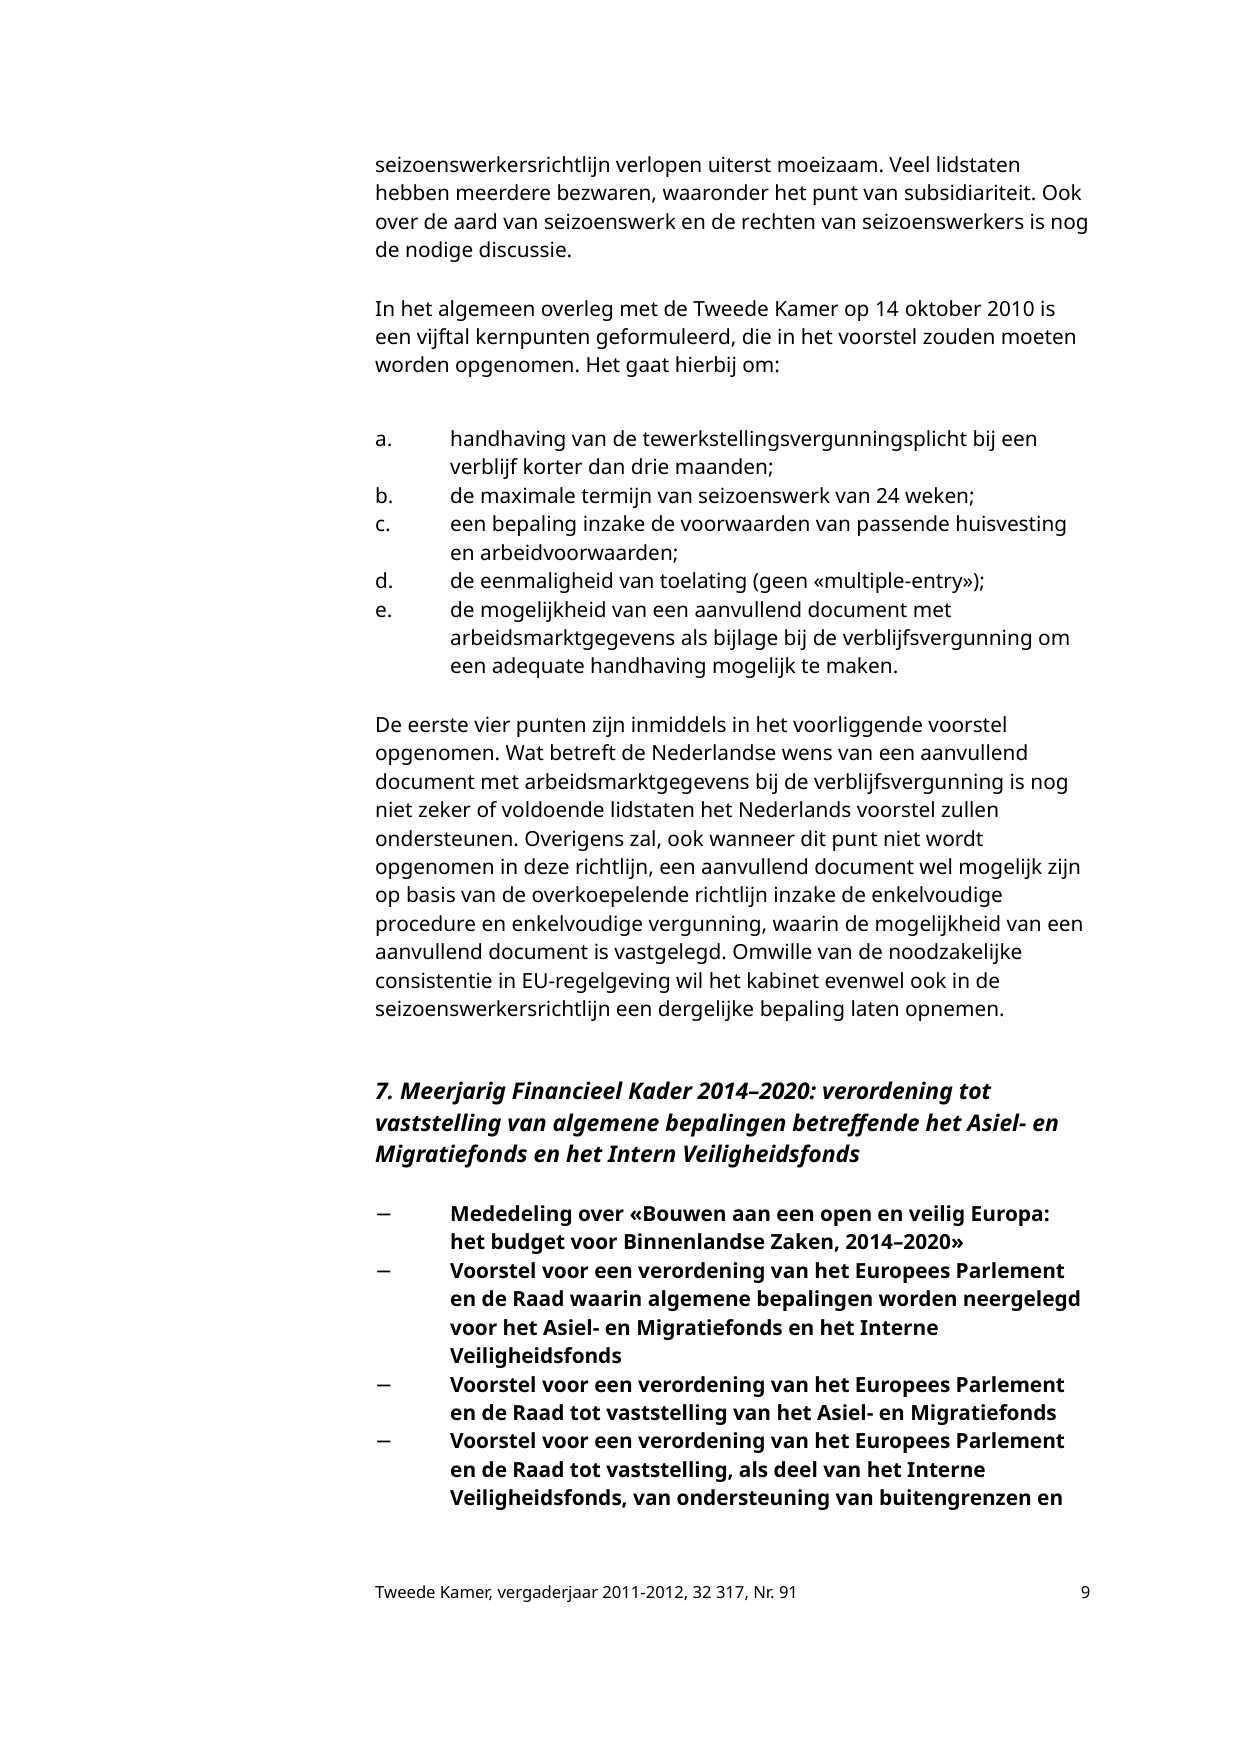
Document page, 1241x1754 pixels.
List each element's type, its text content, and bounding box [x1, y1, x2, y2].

list de mogelijkheid van een aanvullend document met arbeidsmarktgegevens als bijlage bij de verblijfsvergunning om een adequate handhaving mogelijk te maken. [375, 595, 1090, 680]
list een bepaling inzake de voorwaarden van passende huisvesting en arbeidvoorwaarden; [375, 509, 1090, 566]
text De eerste vier punten zijn inmiddels in het voorliggende voorstel opgenomen. Wat betreft de Nederlandse wens van een aanvullend document met arbeidsmarktgegevens bij de verblijfsvergunning is nog niet zeker of voldoende lidstaten het Nederlands voorstel zullen ondersteunen. Overigens zal, ook wanneer dit punt niet wordt opgenomen in deze richtlijn, een aanvullend document wel mogelijk zijn op basis van de overkoepelende richtlijn inzake de enkelvoudige procedure en enkelvoudige vergunning, waarin de mogelijkheid van een aanvullend document is vastgelegd. Omwille van de noodzakelijke consistentie in EU-regelgeving wil het kabinet evenwel ook in de seizoenswerkersrichtlijn een dergelijke bepaling laten opnemen. [375, 710, 1090, 1023]
list de maximale termijn van seizoenswerk van 24 weken; [375, 481, 1090, 509]
list handhaving van de tewerkstellingsvergunningsplicht bij een verblijf korter dan drie maanden; [375, 424, 1090, 481]
list Voorstel voor een verordening van het Europees Parlement en de Raad waarin algemene bepalingen worden neergelegd voor het Asiel- en Migratiefonds en het Interne Veiligheidsfonds [375, 1256, 1090, 1370]
list de eenmaligheid van toelating (geen «multiple-entry»); [375, 566, 1090, 595]
text In het algemeen overleg met de Tweede Kamer op 14 oktober 2010 is een vijftal kernpunten geformuleerd, die in het voorstel zouden moeten worden opgenomen. Het gaat hierbij om: [375, 294, 1090, 379]
subtitle 7. Meerjarig Financieel Kader 2014–2020: verordening tot vaststelling van algemene bepalingen betreffende het Asiel- en Migratiefonds en het Intern Veiligheidsfonds [375, 1075, 1090, 1169]
text seizoenswerkersrichtlijn verlopen uiterst moeizaam. Veel lidstaten hebben meerdere bezwaren, waaronder het punt van subsidiariteit. Ook over de aard van seizoenswerk en de rechten van seizoenswerkers is nog de nodige discussie. [375, 150, 1090, 264]
list Voorstel voor een verordening van het Europees Parlement en de Raad tot vaststelling, als deel van het Interne Veiligheidsfonds, van ondersteuning van buitengrenzen en [375, 1427, 1090, 1512]
list Mededeling over «Bouwen aan een open en veilig Europa: het budget voor Binnenlandse Zaken, 2014–2020» [375, 1199, 1090, 1256]
list Voorstel voor een verordening van het Europees Parlement en de Raad tot vaststelling van het Asiel- en Migratiefonds [375, 1370, 1090, 1427]
